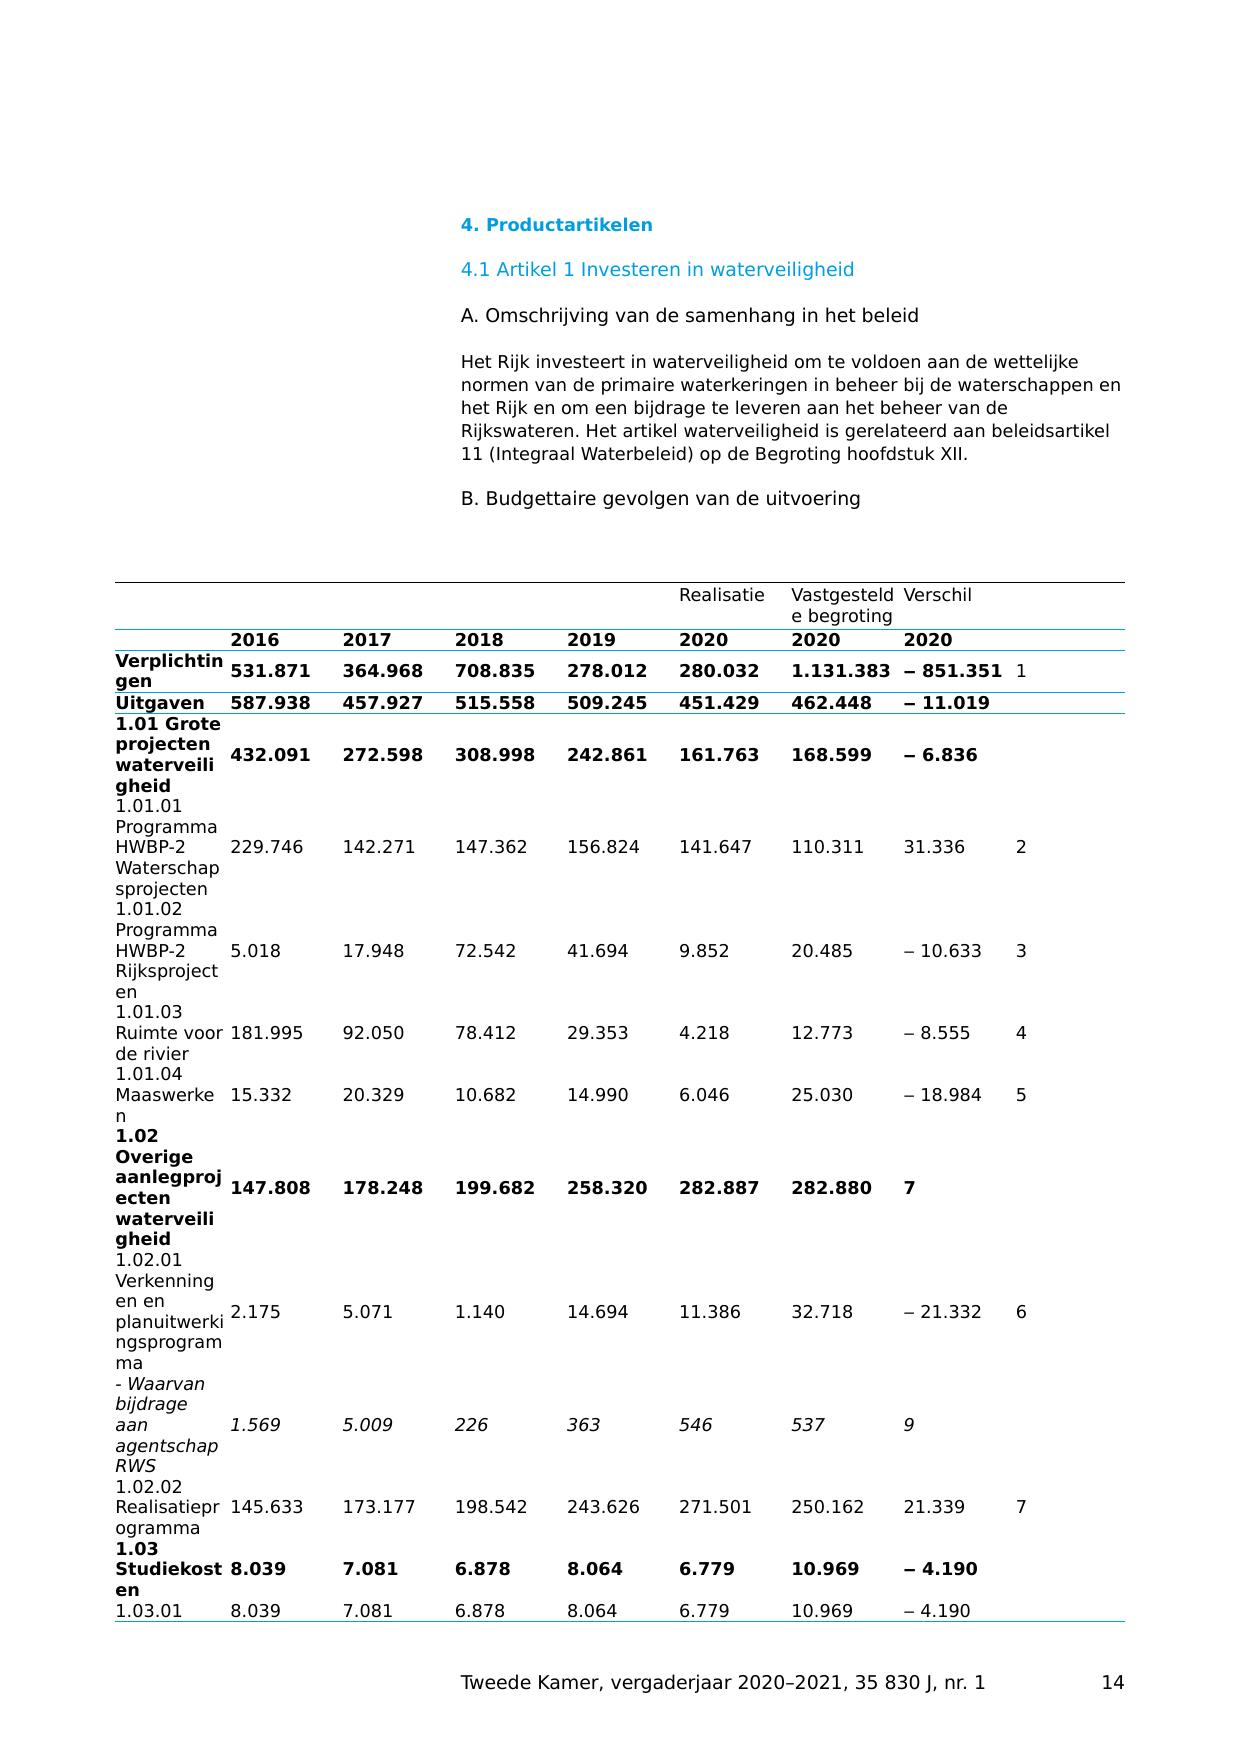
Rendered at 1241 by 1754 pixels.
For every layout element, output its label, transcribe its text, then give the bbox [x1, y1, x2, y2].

table_cell 2.175 [227, 1250, 339, 1374]
table_cell 168.599 [788, 714, 900, 796]
table_cell 363 [564, 1374, 676, 1477]
table_cell Uitgaven [115, 693, 227, 713]
table_cell [1013, 714, 1125, 796]
table_cell 6 [1013, 1250, 1125, 1374]
table_cell 72.542 [452, 899, 564, 1002]
table_cell 25.030 [788, 1064, 900, 1126]
table_cell [115, 630, 227, 650]
table_cell 2020 [676, 630, 788, 650]
table_cell 17.948 [340, 899, 452, 1002]
table_cell 509.245 [564, 693, 676, 713]
table_cell 29.353 [564, 1003, 676, 1064]
table_cell 587.938 [227, 693, 339, 713]
table_cell 4.218 [676, 1003, 788, 1064]
table_cell 5 [1013, 1064, 1125, 1126]
table_cell 161.763 [676, 714, 788, 796]
table_cell 8.039 [227, 1539, 339, 1601]
table_cell 282.887 [676, 1126, 788, 1250]
table_cell 6.878 [452, 1539, 564, 1601]
table_cell 364.968 [340, 651, 452, 692]
table_cell ‒ 21.332 [900, 1250, 1013, 1374]
table_cell 537 [788, 1374, 900, 1477]
table_cell 2 [1013, 796, 1125, 899]
table_cell ‒ 8.555 [900, 1003, 1013, 1064]
table_cell 4 [1013, 1003, 1125, 1064]
table_cell 6.779 [676, 1601, 788, 1621]
table_cell 457.927 [340, 693, 452, 713]
table_cell 1.02.01 Verkenningen en planuitwerkingsprogramma [115, 1250, 227, 1374]
table_cell 546 [676, 1374, 788, 1477]
table_cell Vastgestelde begroting [788, 583, 900, 629]
table_cell [115, 583, 227, 629]
table_cell 243.626 [564, 1477, 676, 1539]
table_cell [1013, 1539, 1125, 1601]
table_cell 15.332 [227, 1064, 339, 1126]
table_cell 141.647 [676, 796, 788, 899]
table_cell 229.746 [227, 796, 339, 899]
table_cell 242.861 [564, 714, 676, 796]
table_cell ‒ 851.351 [900, 651, 1013, 692]
table_cell 12.773 [788, 1003, 900, 1064]
table_cell 282.880 [788, 1126, 900, 1250]
table_cell 6.779 [676, 1539, 788, 1601]
table_cell 7 [1013, 1477, 1125, 1539]
table_cell 199.682 [452, 1126, 564, 1250]
table_cell 1.02 Overige aanlegprojecten waterveiligheid [115, 1126, 227, 1250]
table_header Tabel 4 Budgettaire gevolgen van de uitvoering van art. 1 Investeren in waterveiligheid (bedragen x € 1.000) [115, 534, 1125, 582]
table_cell 1.01.04 Maaswerken [115, 1064, 227, 1126]
table_cell [227, 583, 339, 629]
table_cell 3 [1013, 899, 1125, 1002]
table_cell 198.542 [452, 1477, 564, 1539]
table_cell 1.03.01 [115, 1601, 227, 1621]
table_cell - Waarvan bijdrage aan agentschap RWS [115, 1374, 227, 1477]
table_cell 6.046 [676, 1064, 788, 1126]
table_cell 10.969 [788, 1601, 900, 1621]
table_cell 142.271 [340, 796, 452, 899]
table_cell 226 [452, 1374, 564, 1477]
table_cell 8.039 [227, 1601, 339, 1621]
table_cell ‒ 11.019 [900, 693, 1013, 713]
table_cell 92.050 [340, 1003, 452, 1064]
table_cell 145.633 [227, 1477, 339, 1539]
table_cell 1.01.03 Ruimte voor de rivier [115, 1003, 227, 1064]
table_cell 8.064 [564, 1601, 676, 1621]
table_cell 178.248 [340, 1126, 452, 1250]
table_cell 147.362 [452, 796, 564, 899]
table_cell 8.064 [564, 1539, 676, 1601]
table_cell 278.012 [564, 651, 676, 692]
table_cell 7 [900, 1126, 1013, 1250]
table_cell 432.091 [227, 714, 339, 796]
table_cell 110.311 [788, 796, 900, 899]
table_cell 2019 [564, 630, 676, 650]
table_cell 41.694 [564, 899, 676, 1002]
table_cell 32.718 [788, 1250, 900, 1374]
table_cell 156.824 [564, 796, 676, 899]
table_cell 10.682 [452, 1064, 564, 1126]
text Het Rijk investeert in waterveiligheid om te voldoen aan de wettelijke normen van de primaire waterkeringen in beheer bij de waterschappen en het Rijk en om een bijdrage te leveren aan het beheer van de Rijkswateren. Het artikel waterveiligheid is gerelateerd aan beleidsartikel 11 (Integraal Waterbeleid) op de Begroting hoofdstuk XII. [461, 351, 1125, 465]
table_cell 271.501 [676, 1477, 788, 1539]
table_cell 6.878 [452, 1601, 564, 1621]
table_cell Verplichtingen [115, 651, 227, 692]
table_cell 531.871 [227, 651, 339, 692]
table_cell 1.01.02 Programma HWBP-2 Rijksprojecten [115, 899, 227, 1002]
table_cell 1 [1013, 651, 1125, 692]
table_cell ‒ 6.836 [900, 714, 1013, 796]
table_cell 1.01 Grote projecten waterveiligheid [115, 714, 227, 796]
table_cell [1013, 693, 1125, 713]
table_cell [340, 583, 452, 629]
table_cell ‒ 18.984 [900, 1064, 1013, 1126]
table_cell 1.131.383 [788, 651, 900, 692]
table_cell 1.02.02 Realisatieprogramma [115, 1477, 227, 1539]
table_cell 147.808 [227, 1126, 339, 1250]
table_cell [1013, 1126, 1125, 1250]
title 4.1 Artikel 1 Investeren in waterveiligheid [461, 259, 1125, 281]
title B. Budgettaire gevolgen van de uitvoering [461, 488, 1125, 510]
title A. Omschrijving van de samenhang in het beleid [461, 305, 1125, 327]
table_cell Realisatie [676, 583, 788, 629]
table_cell 9.852 [676, 899, 788, 1002]
table_cell 78.412 [452, 1003, 564, 1064]
table_cell 2016 [227, 630, 339, 650]
table_cell 11.386 [676, 1250, 788, 1374]
table_cell [1013, 583, 1125, 629]
table_cell ‒ 4.190 [900, 1539, 1013, 1601]
table_cell 1.140 [452, 1250, 564, 1374]
table_cell 181.995 [227, 1003, 339, 1064]
table_cell 21.339 [900, 1477, 1013, 1539]
table_cell [1013, 1374, 1125, 1477]
table_cell 14.694 [564, 1250, 676, 1374]
table_cell 7.081 [340, 1539, 452, 1601]
table_cell 31.336 [900, 796, 1013, 899]
table_cell 5.009 [340, 1374, 452, 1477]
table_cell 173.177 [340, 1477, 452, 1539]
table_cell 14.990 [564, 1064, 676, 1126]
table_cell 1.03 Studiekosten [115, 1539, 227, 1601]
table_cell 250.162 [788, 1477, 900, 1539]
table_cell [452, 583, 564, 629]
table_cell 708.835 [452, 651, 564, 692]
table_cell ‒ 10.633 [900, 899, 1013, 1002]
table_cell 5.018 [227, 899, 339, 1002]
table_cell 10.969 [788, 1539, 900, 1601]
table_cell 451.429 [676, 693, 788, 713]
table_cell [564, 583, 676, 629]
table_cell 1.569 [227, 1374, 339, 1477]
table_cell 20.329 [340, 1064, 452, 1126]
title 4. Productartikelen [461, 213, 1125, 236]
table_cell 2020 [900, 630, 1013, 650]
table_cell 272.598 [340, 714, 452, 796]
table_cell 2017 [340, 630, 452, 650]
table_cell ‒ 4.190 [900, 1601, 1013, 1621]
table_cell 308.998 [452, 714, 564, 796]
table_cell 258.320 [564, 1126, 676, 1250]
table_cell 280.032 [676, 651, 788, 692]
table_cell 9 [900, 1374, 1013, 1477]
table_cell [1013, 1601, 1125, 1621]
table_cell 1.01.01 Programma HWBP-2 Waterschapsprojecten [115, 796, 227, 899]
table_cell 462.448 [788, 693, 900, 713]
table_cell 515.558 [452, 693, 564, 713]
table_cell 7.081 [340, 1601, 452, 1621]
table_cell [1013, 630, 1125, 650]
table_cell 2018 [452, 630, 564, 650]
table_cell 2020 [788, 630, 900, 650]
table_cell 5.071 [340, 1250, 452, 1374]
table_cell Verschil [900, 583, 1013, 629]
table_cell 20.485 [788, 899, 900, 1002]
